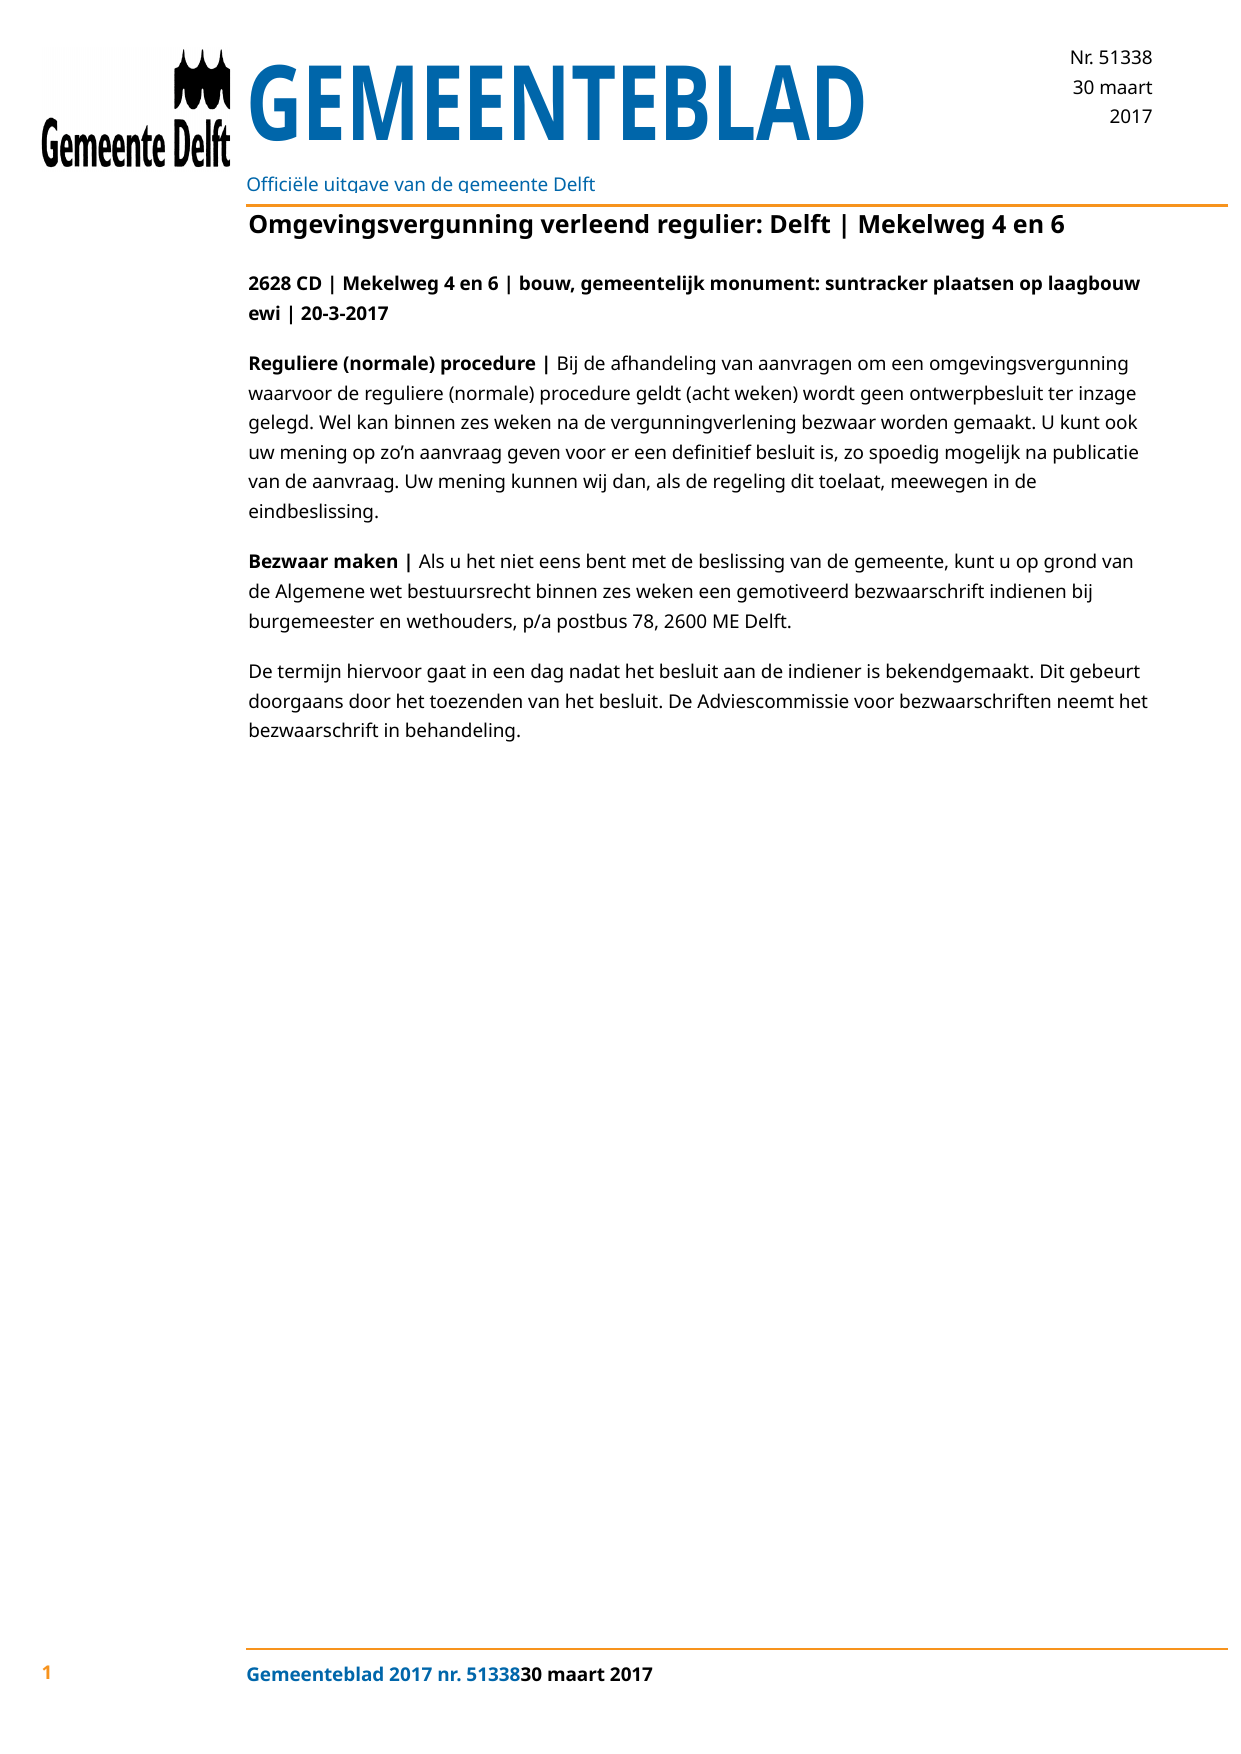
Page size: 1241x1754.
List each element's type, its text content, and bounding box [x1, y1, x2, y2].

text Reguliere (normale) procedure | Bij de afhandeling van aanvragen om een omgevingsvergunning waarvoor de reguliere (normale) procedure geldt (acht weken) wordt geen ontwerpbesluit ter inzage gelegd. Wel kan binnen zes weken na de vergunningverlening bezwaar worden gemaakt. U kunt ook uw mening op zo’n aanvraag geven voor er een definitief besluit is, zo spoedig mogelijk na publicatie van de aanvraag. Uw mening kunnen wij dan, als de regeling dit toelaat, meewegen in de eindbeslissing. [248, 350, 1152, 524]
text Omgevingsvergunning verleend regulier: Delft | Mekelweg 4 en 6 [248, 207, 1152, 241]
text De termijn hiervoor gaat in een dag nadat het besluit aan de indiener is bekendgemaakt. Dit gebeurt doorgaans door het toezenden van het besluit. De Adviescommissie voor bezwaarschriften neemt het bezwaarschrift in behandeling. [248, 658, 1152, 743]
text 2628 CD | Mekelweg 4 en 6 | bouw, gemeentelijk monument: suntracker plaatsen op laagbouw ewi | 20-3-2017 [248, 270, 1152, 326]
text Bezwaar maken | Als u het niet eens bent met de beslissing van de gemeente, kunt u op grond van de Algemene wet bestuursrecht binnen zes weken een gemotiveerd bezwaarschrift indienen bij burgemeester en wethouders, p/a postbus 78, 2600 ME Delft. [248, 549, 1152, 633]
picture [41, 47, 231, 172]
